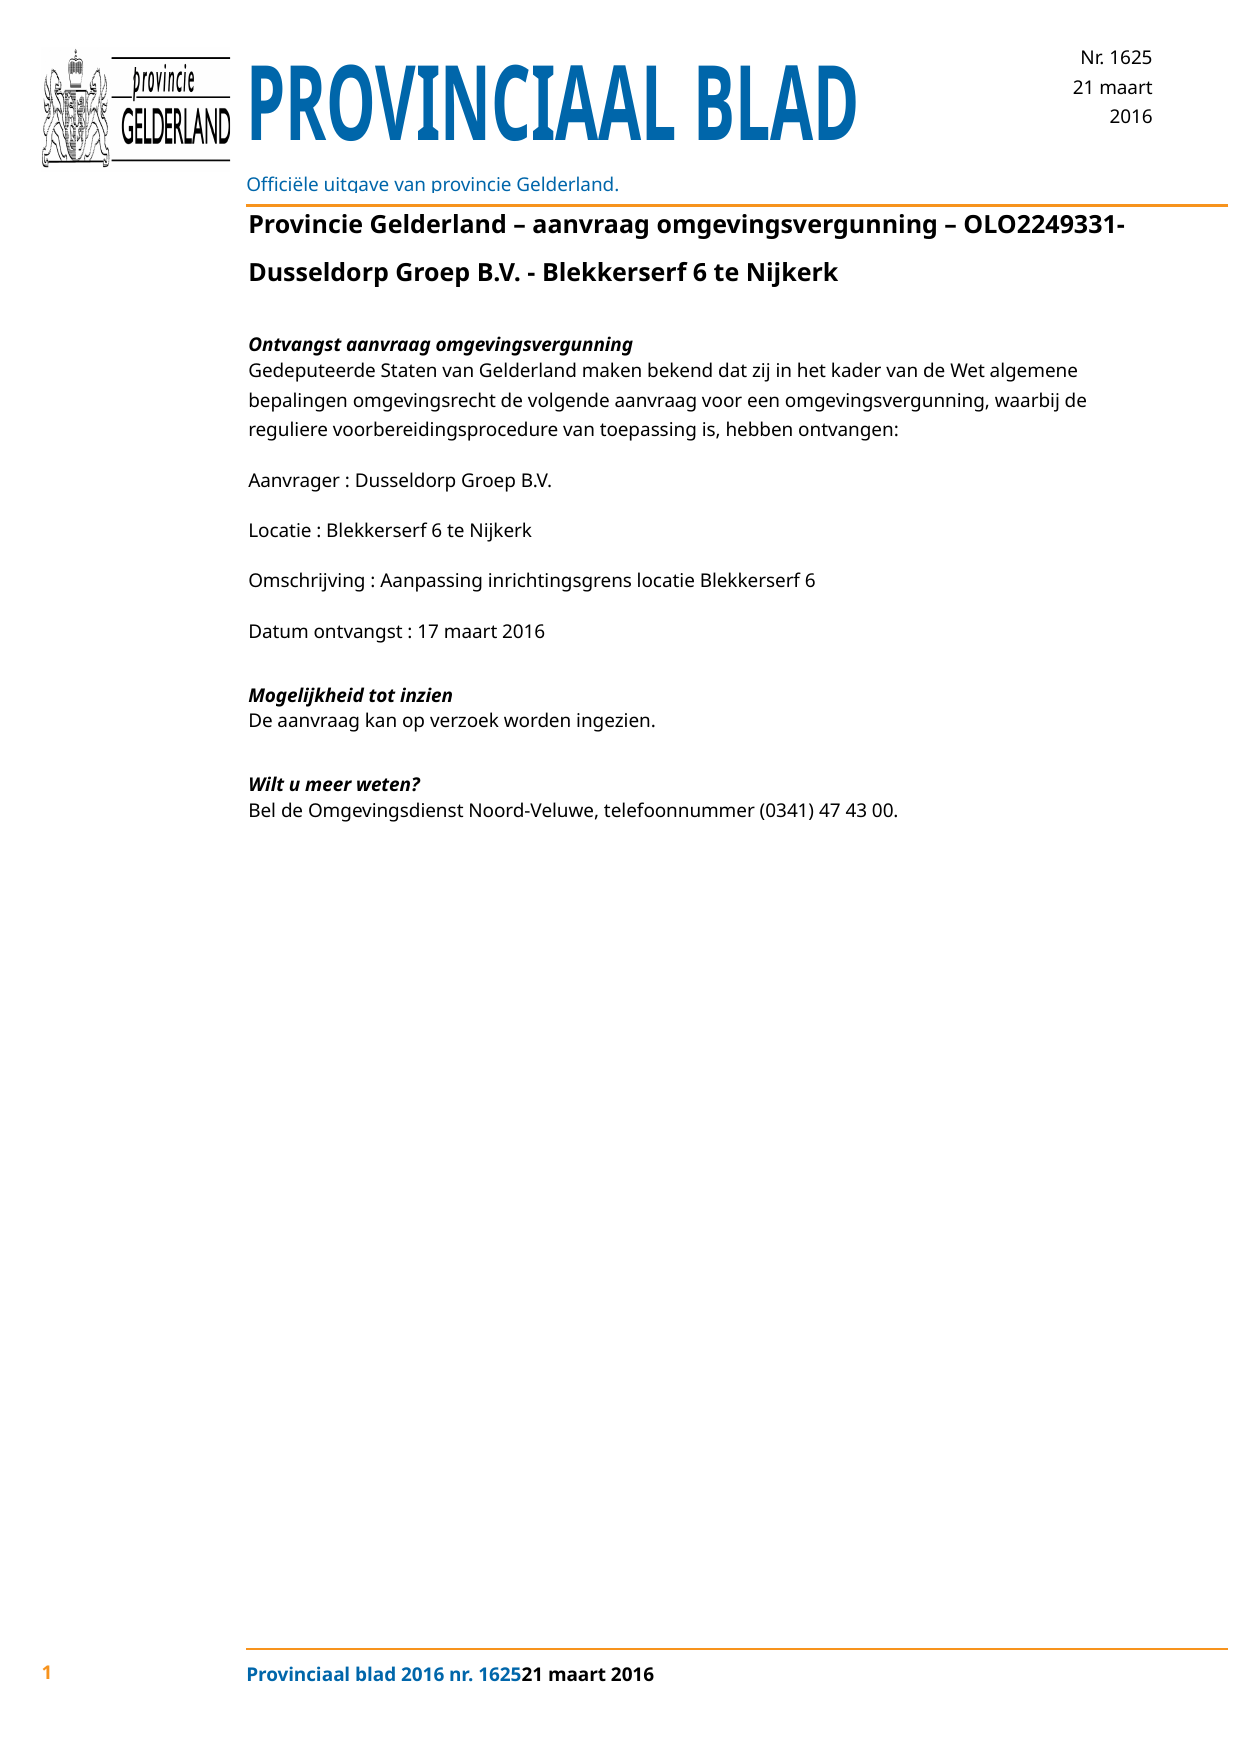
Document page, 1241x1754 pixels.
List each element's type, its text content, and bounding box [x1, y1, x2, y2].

text Gedeputeerde Staten van Gelderland maken bekend dat zij in het kader van de Wet algemene bepalingen omgevingsrecht de volgende aanvraag voor een omgevingsvergunning, waarbij de reguliere voorbereidingsprocedure van toepassing is, hebben ontvangen: [248, 357, 1152, 442]
text Wilt u meer weten? [248, 772, 1152, 797]
text Bel de Omgevingsdienst Noord-Veluwe, telefoonnummer (0341) 47 43 00. [248, 797, 1152, 823]
text Omschrijving : Aanpassing inrichtingsgrens locatie Blekkerserf 6 [248, 568, 1152, 593]
text Locatie : Blekkerserf 6 te Nijkerk [248, 517, 1152, 543]
text Mogelijkheid tot inzien [248, 682, 1152, 708]
picture [41, 47, 231, 172]
text Datum ontvangst : 17 maart 2016 [248, 618, 1152, 644]
text Provincie Gelderland – aanvraag omgevingsvergunning – OLO2249331- Dusseldorp Groep B.V. - Blekkerserf 6 te Nijkerk [248, 207, 1152, 288]
text De aanvraag kan op verzoek worden ingezien. [248, 708, 1152, 733]
text Ontvangst aanvraag omgevingsvergunning [248, 331, 1152, 357]
text Aanvrager : Dusseldorp Groep B.V. [248, 467, 1152, 492]
